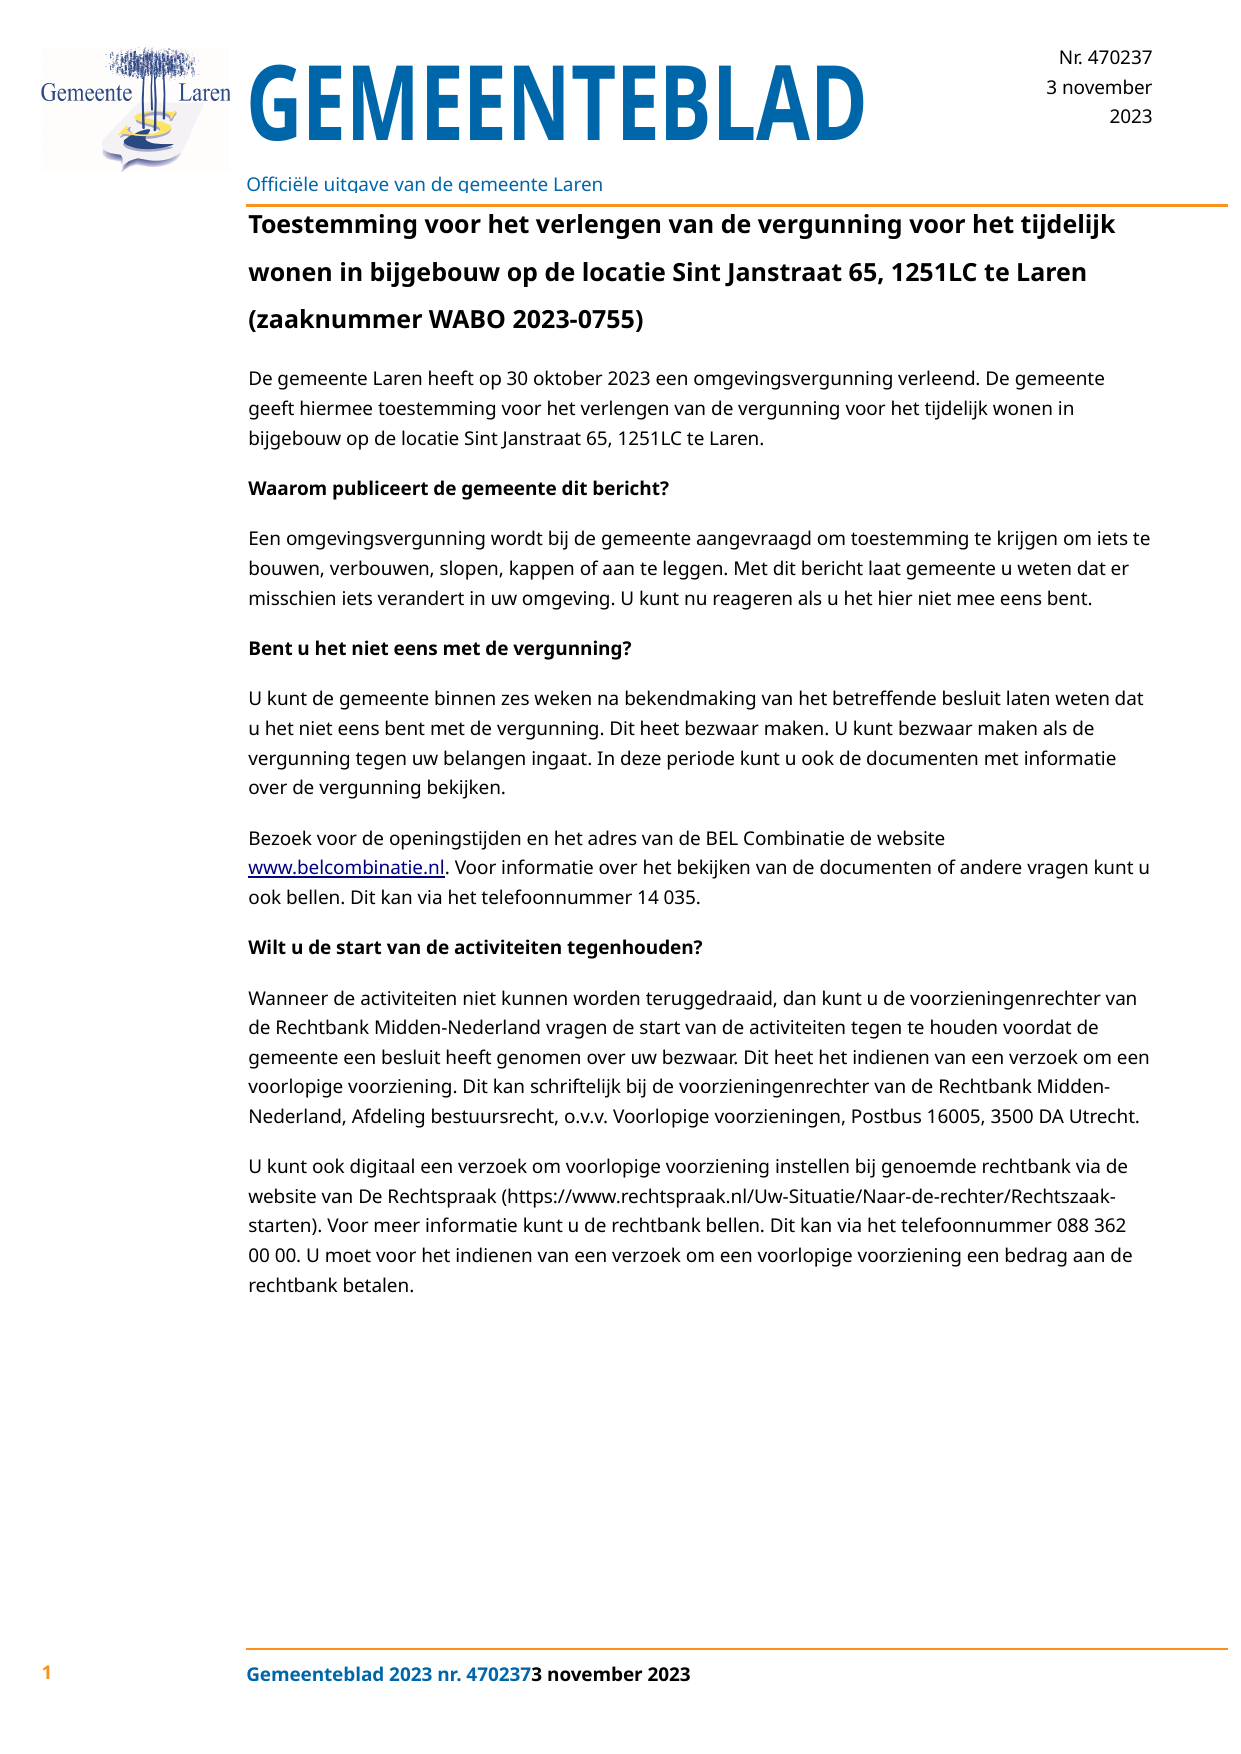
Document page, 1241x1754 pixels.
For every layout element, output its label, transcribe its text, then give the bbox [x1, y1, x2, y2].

text Toestemming voor het verlengen van de vergunning voor het tijdelijk wonen in bijgebouw op de locatie Sint Janstraat 65, 1251LC te Laren (zaaknummer WABO 2023-0755) [248, 207, 1152, 336]
text Bent u het niet eens met de vergunning? [248, 635, 1152, 661]
text Een omgevingsvergunning wordt bij de gemeente aangevraagd om toestemming te krijgen om iets te bouwen, verbouwen, slopen, kappen of aan te leggen. Met dit bericht laat gemeente u weten dat er misschien iets verandert in uw omgeving. U kunt nu reageren als u het hier niet mee eens bent. [248, 526, 1152, 610]
text Wilt u de start van de activiteiten tegenhouden? [248, 934, 1152, 960]
text U kunt ook digitaal een verzoek om voorlopige voorziening instellen bij genoemde rechtbank via de website van De Rechtspraak (https://www.rechtspraak.nl/Uw-Situatie/Naar-de-rechter/Rechtszaak-starten). Voor meer informatie kunt u de rechtbank bellen. Dit kan via het telefoonnummer 088 362 00 00. U moet voor het indienen van een verzoek om een voorlopige voorziening een bedrag aan de rechtbank betalen. [248, 1153, 1152, 1297]
text Waarom publiceert de gemeente dit bericht? [248, 475, 1152, 501]
picture [41, 47, 231, 172]
text Wanneer de activiteiten niet kunnen worden teruggedraaid, dan kunt u de voorzieningenrechter van de Rechtbank Midden-Nederland vragen de start van de activiteiten tegen te houden voordat de gemeente een besluit heeft genomen over uw bezwaar. Dit heet het indienen van een verzoek om een voorlopige voorziening. Dit kan schriftelijk bij de voorzieningenrechter van de Rechtbank Midden-Nederland, Afdeling bestuursrecht, o.v.v. Voorlopige voorzieningen, Postbus 16005, 3500 DA Utrecht. [248, 985, 1152, 1129]
text U kunt de gemeente binnen zes weken na bekendmaking van het betreffende besluit laten weten dat u het niet eens bent met de vergunning. Dit heet bezwaar maken. U kunt bezwaar maken als de vergunning tegen uw belangen ingaat. In deze periode kunt u ook de documenten met informatie over de vergunning bekijken. [248, 686, 1152, 800]
text Bezoek voor de openingstijden en het adres van de BEL Combinatie de website www.belcombinatie.nl. Voor informatie over het bekijken van de documenten of andere vragen kunt u ook bellen. Dit kan via het telefoonnummer 14 035. [248, 825, 1152, 909]
text De gemeente Laren heeft op 30 oktober 2023 een omgevingsvergunning verleend. De gemeente geeft hiermee toestemming voor het verlengen van de vergunning voor het tijdelijk wonen in bijgebouw op de locatie Sint Janstraat 65, 1251LC te Laren. [248, 366, 1152, 450]
